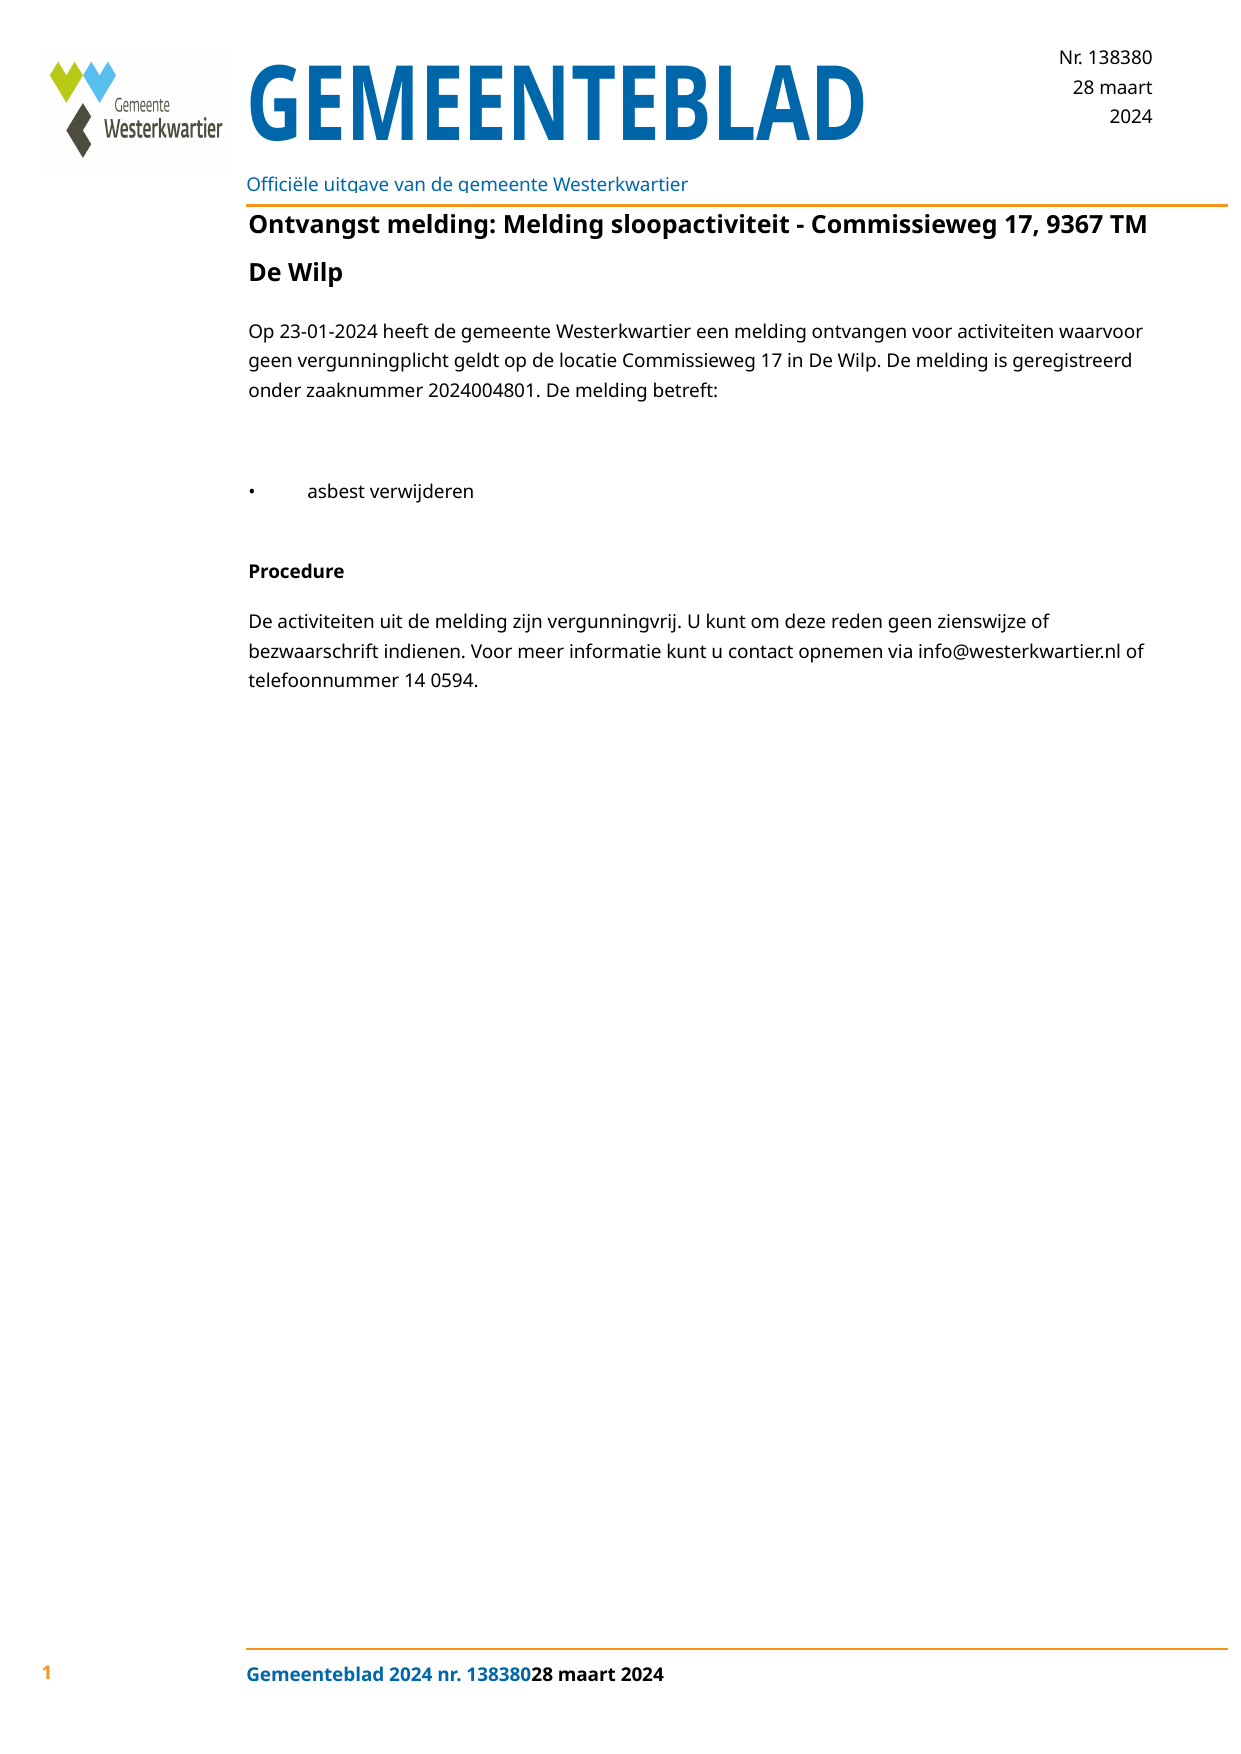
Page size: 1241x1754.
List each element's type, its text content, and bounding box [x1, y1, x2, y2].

text Procedure [248, 558, 1152, 584]
text Op 23-01-2024 heeft de gemeente Westerkwartier een melding ontvangen voor activiteiten waarvoor geen vergunningplicht geldt op de locatie Commissieweg 17 in De Wilp. De melding is geregistreerd onder zaaknummer 2024004801. De melding betreft: [248, 318, 1152, 403]
text De activiteiten uit de melding zijn vergunningvrij. U kunt om deze reden geen zienswijze of bezwaarschrift indienen. Voor meer informatie kunt u contact opnemen via info@westerkwartier.nl of telefoonnummer 14 0594. [248, 608, 1152, 693]
text Ontvangst melding: Melding sloopactiviteit - Commissieweg 17, 9367 TM De Wilp [248, 207, 1152, 288]
list asbest verwijderen [248, 478, 1152, 504]
picture [41, 47, 231, 172]
